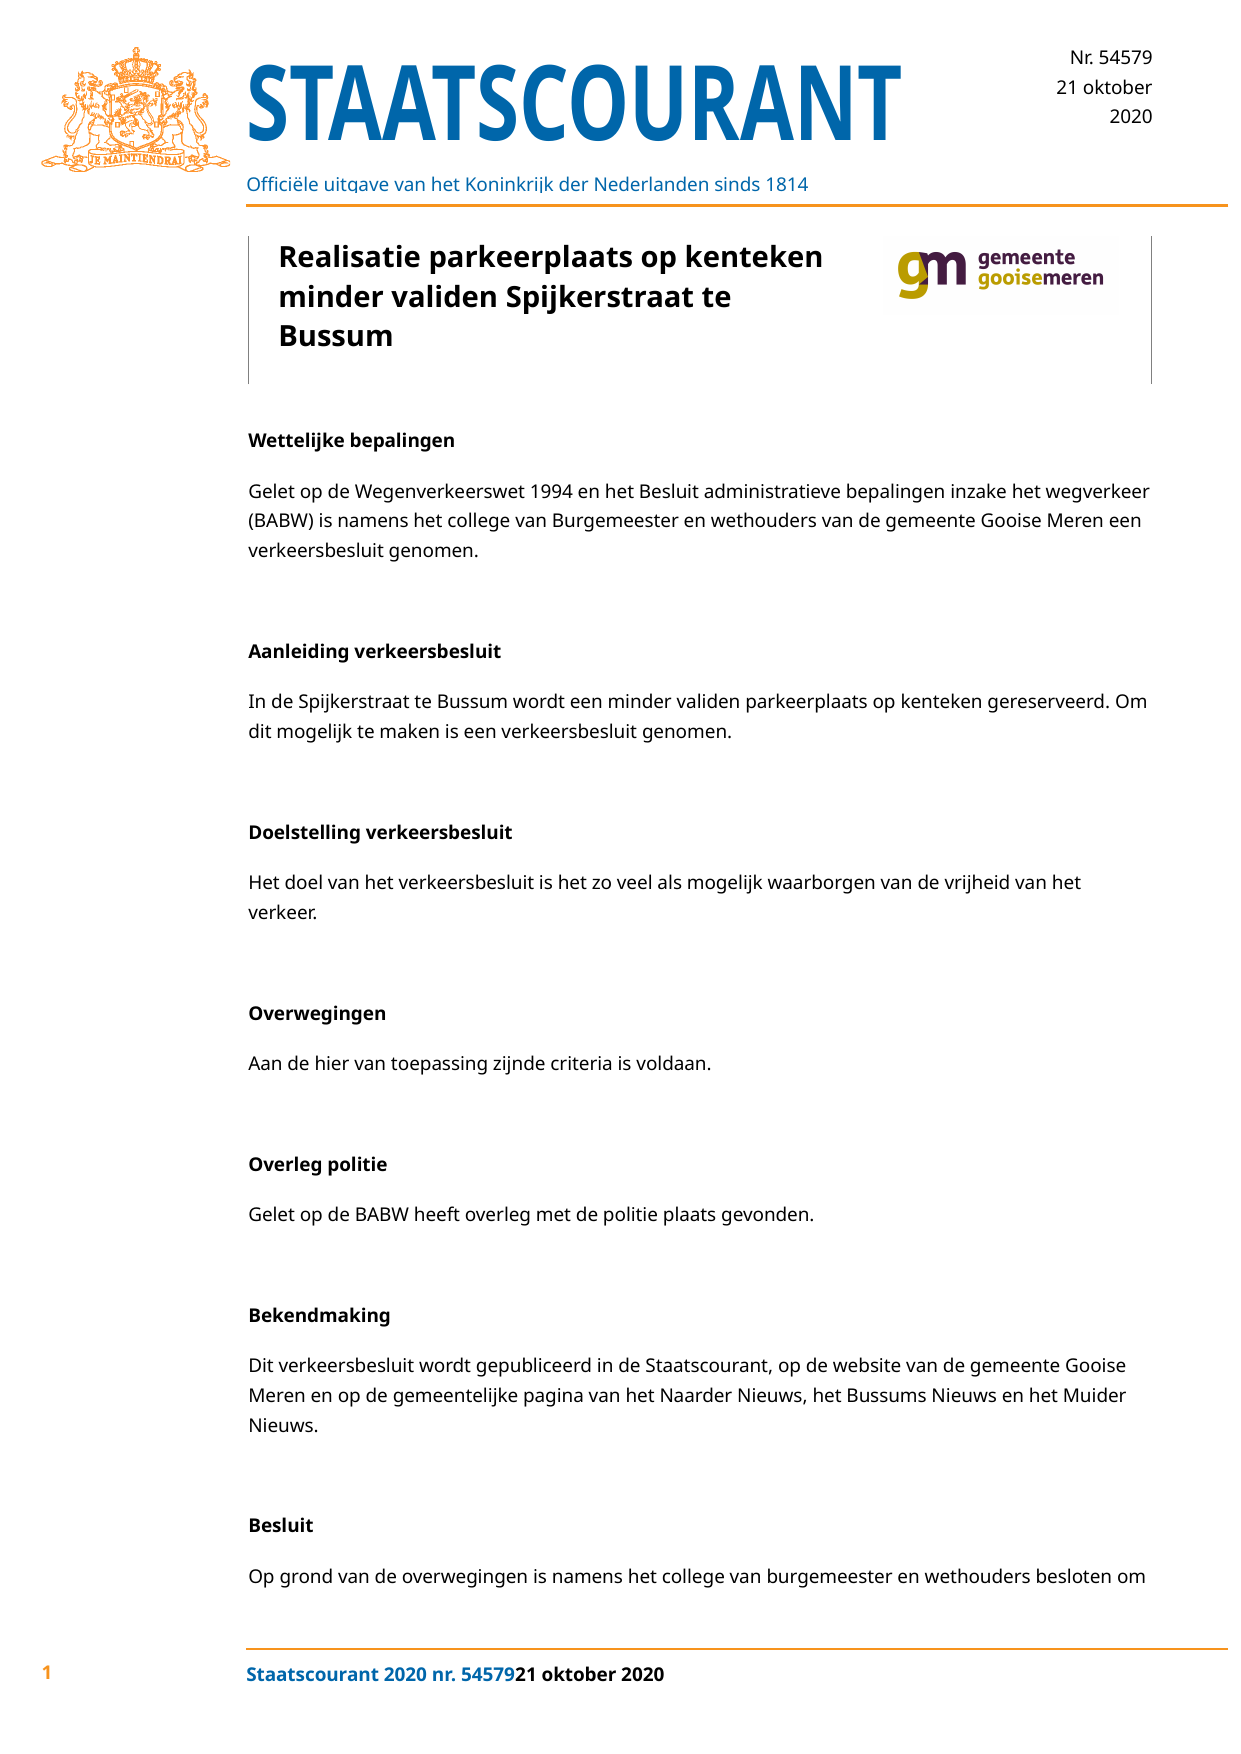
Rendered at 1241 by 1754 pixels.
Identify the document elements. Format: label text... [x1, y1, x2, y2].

text Aan de hier van toepassing zijnde criteria is voldaan. [248, 1050, 1152, 1076]
picture [882, 236, 1119, 315]
text Bekendmaking [248, 1302, 1152, 1328]
text In de Spijkerstraat te Bussum wordt een minder validen parkeerplaats op kenteken gereserveerd. Om dit mogelijk te maken is een verkeersbesluit genomen. [248, 688, 1152, 744]
text Gelet op de Wegenverkeerswet 1994 en het Besluit administratieve bepalingen inzake het wegverkeer (BABW) is namens het college van Burgemeester en wethouders van de gemeente Gooise Meren een verkeersbesluit genomen. [248, 478, 1152, 563]
table_header Realisatie parkeerplaats op kenteken minder validen Spijkerstraat te Bussum [249, 236, 850, 384]
text Dit verkeersbesluit wordt gepubliceerd in de Staatscourant, op de website van de gemeente Gooise Meren en op de gemeentelijke pagina van het Naarder Nieuws, het Bussums Nieuws en het Muider Nieuws. [248, 1353, 1152, 1437]
table_header [850, 236, 1151, 384]
text Overleg politie [248, 1151, 1152, 1177]
text Wettelijke bepalingen [248, 428, 1152, 453]
picture [41, 47, 231, 172]
text Gelet op de BABW heeft overleg met de politie plaats gevonden. [248, 1201, 1152, 1227]
text Overwegingen [248, 1000, 1152, 1025]
text Besluit [248, 1513, 1152, 1538]
text Het doel van het verkeersbesluit is het zo veel als mogelijk waarborgen van de vrijheid van het verkeer. [248, 869, 1152, 924]
text Doelstelling verkeersbesluit [248, 819, 1152, 844]
text Aanleiding verkeersbesluit [248, 638, 1152, 664]
text Op grond van de overwegingen is namens het college van burgemeester en wethouders besloten om [248, 1563, 1152, 1589]
